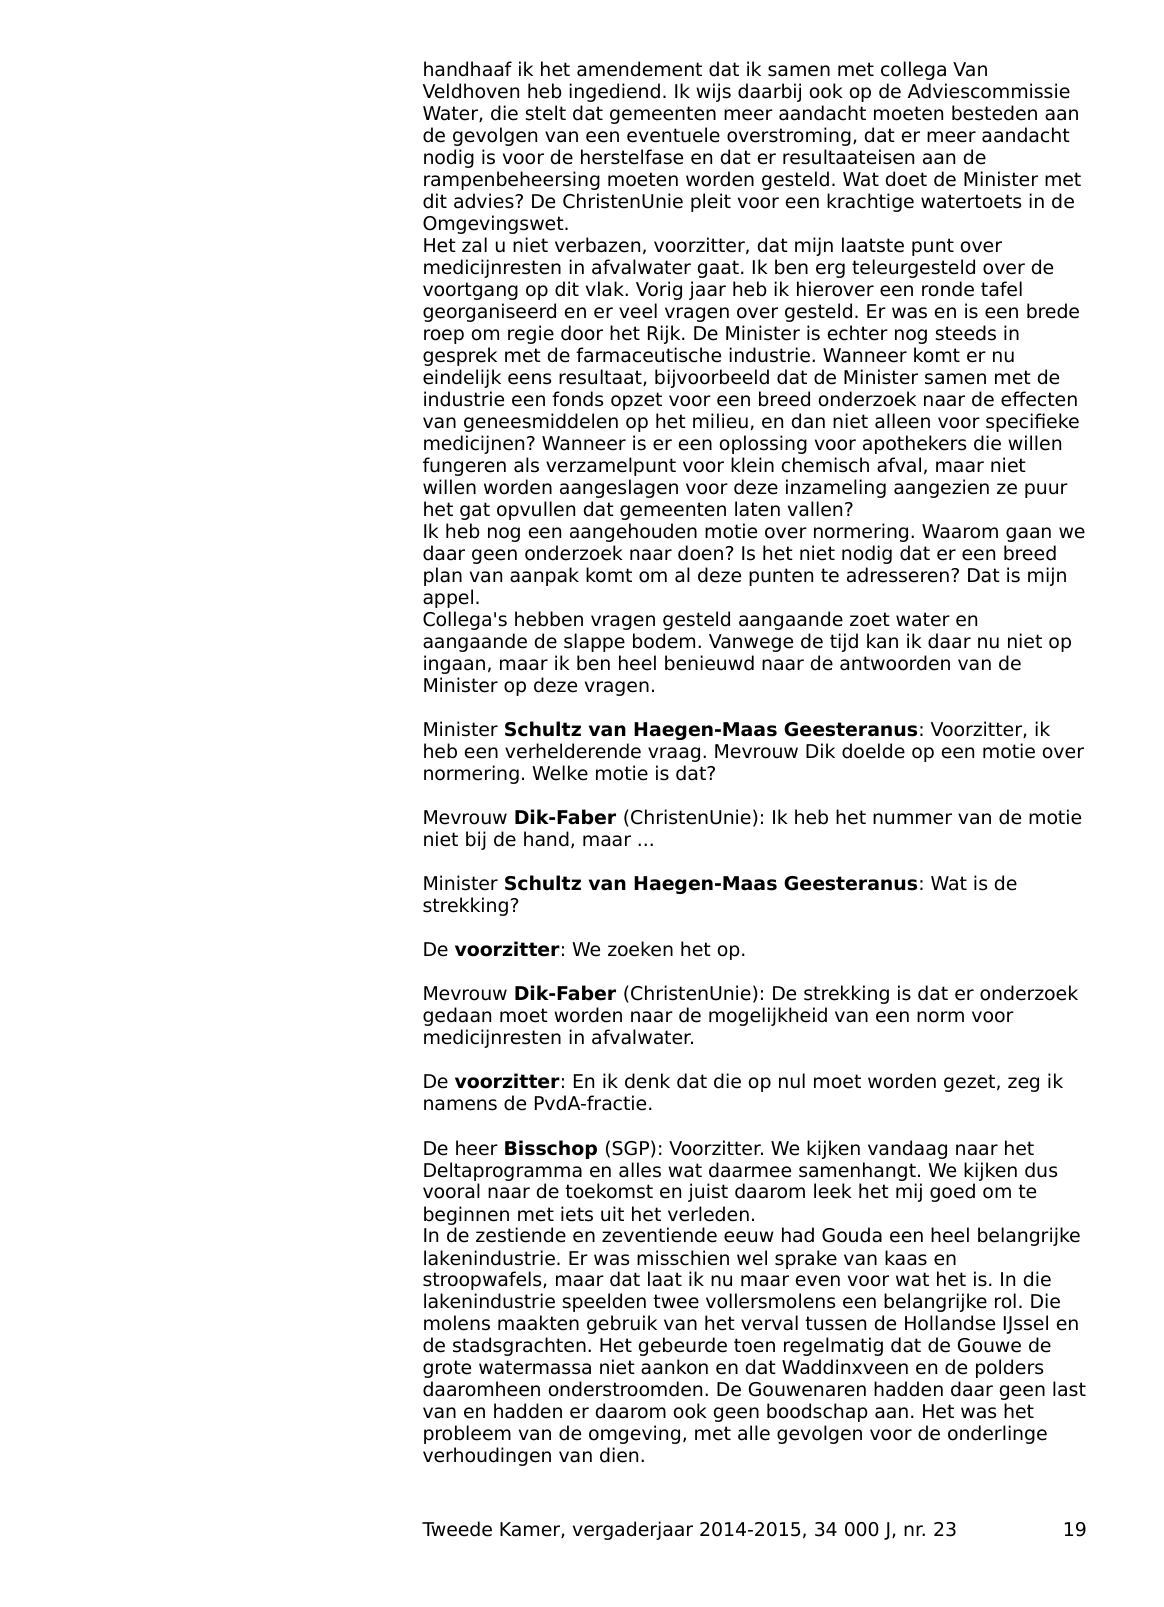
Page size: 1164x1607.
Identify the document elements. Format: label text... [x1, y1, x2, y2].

text Collega's hebben vragen gesteld aangaande zoet water en aangaande de slappe bodem. Vanwege de tijd kan ik daar nu niet op ingaan, maar ik ben heel benieuwd naar de antwoorden van de Minister op deze vragen. [422, 608, 1087, 696]
text In de zestiende en zeventiende eeuw had Gouda een heel belangrijke lakenindustrie. Er was misschien wel sprake van kaas en stroopwafels, maar dat laat ik nu maar even voor wat het is. In die lakenindustrie speelden twee vollersmolens een belangrijke rol. Die molens maakten gebruik van het verval tussen de Hollandse IJssel en de stadsgrachten. Het gebeurde toen regelmatig dat de Gouwe de grote watermassa niet aankon en dat Waddinxveen en de polders daaromheen onderstroomden. De Gouwenaren hadden daar geen last van en hadden er daarom ook geen boodschap aan. Het was het probleem van de omgeving, met alle gevolgen voor de onderlinge verhoudingen van dien. [422, 1225, 1087, 1467]
text Het zal u niet verbazen, voorzitter, dat mijn laatste punt over medicijnresten in afvalwater gaat. Ik ben erg teleurgesteld over de voortgang op dit vlak. Vorig jaar heb ik hierover een ronde tafel georganiseerd en er veel vragen over gesteld. Er was en is een brede roep om regie door het Rijk. De Minister is echter nog steeds in gesprek met de farmaceutische industrie. Wanneer komt er nu eindelijk eens resultaat, bijvoorbeeld dat de Minister samen met de industrie een fonds opzet voor een breed onderzoek naar de effecten van geneesmiddelen op het milieu, en dan niet alleen voor specifieke medicijnen? Wanneer is er een oplossing voor apothekers die willen fungeren als verzamelpunt voor klein chemisch afval, maar niet willen worden aangeslagen voor deze inzameling aangezien ze puur het gat opvullen dat gemeenten laten vallen? [422, 235, 1087, 521]
text Minister Schultz van Haegen-Maas Geesteranus: Wat is de strekking? [422, 873, 1087, 917]
text De heer Bisschop (SGP): Voorzitter. We kijken vandaag naar het Deltaprogramma en alles wat daarmee samenhangt. We kijken dus vooral naar de toekomst en juist daarom leek het mij goed om te beginnen met iets uit het verleden. [422, 1137, 1087, 1225]
text Ik heb nog een aangehouden motie over normering. Waarom gaan we daar geen onderzoek naar doen? Is het niet nodig dat er een breed plan van aanpak komt om al deze punten te adresseren? Dat is mijn appel. [422, 521, 1087, 608]
text Minister Schultz van Haegen-Maas Geesteranus: Voorzitter, ik heb een verhelderende vraag. Mevrouw Dik doelde op een motie over normering. Welke motie is dat? [422, 719, 1087, 784]
text De voorzitter: We zoeken het op. [422, 939, 1087, 961]
text handhaaf ik het amendement dat ik samen met collega Van Veldhoven heb ingediend. Ik wijs daarbij ook op de Adviescommissie Water, die stelt dat gemeenten meer aandacht moeten besteden aan de gevolgen van een eventuele overstroming, dat er meer aandacht nodig is voor de herstelfase en dat er resultaateisen aan de rampenbeheersing moeten worden gesteld. Wat doet de Minister met dit advies? De ChristenUnie pleit voor een krachtige watertoets in de Omgevingswet. [422, 59, 1087, 235]
text Mevrouw Dik-Faber (ChristenUnie): De strekking is dat er onderzoek gedaan moet worden naar de mogelijkheid van een norm voor medicijnresten in afvalwater. [422, 983, 1087, 1049]
text Mevrouw Dik-Faber (ChristenUnie): Ik heb het nummer van de motie niet bij de hand, maar ... [422, 807, 1087, 851]
text De voorzitter: En ik denk dat die op nul moet worden gezet, zeg ik namens de PvdA-fractie. [422, 1071, 1087, 1115]
